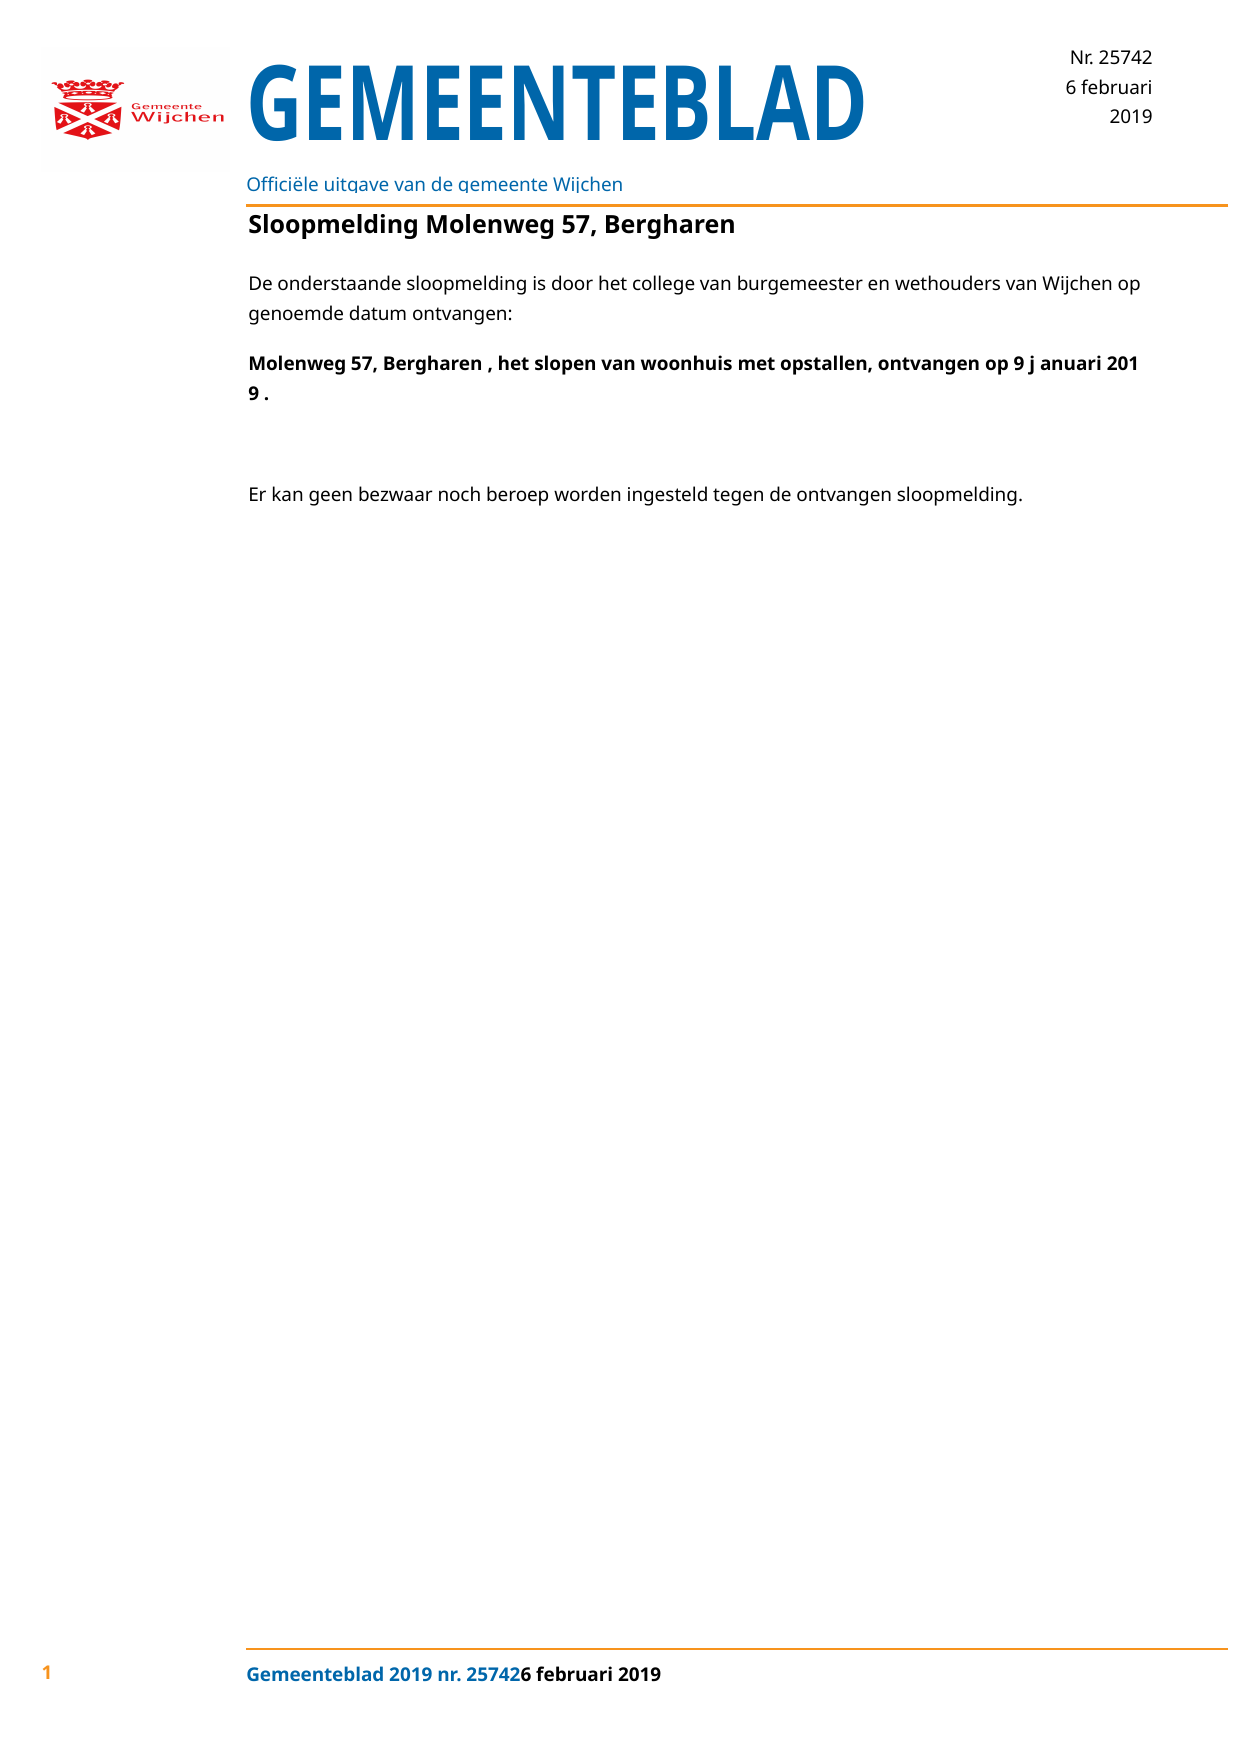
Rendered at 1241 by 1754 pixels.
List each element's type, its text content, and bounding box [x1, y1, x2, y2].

picture [41, 47, 231, 172]
text Er kan geen bezwaar noch beroep worden ingesteld tegen de ontvangen sloopmelding. [248, 481, 1152, 506]
text De onderstaande sloopmelding is door het college van burgemeester en wethouders van Wijchen op genoemde datum ontvangen: [248, 270, 1152, 326]
text Molenweg 57, Bergharen , het slopen van woonhuis met opstallen, ontvangen op 9 j anuari 201 9 . [248, 350, 1152, 406]
text Sloopmelding Molenweg 57, Bergharen [248, 207, 1152, 241]
